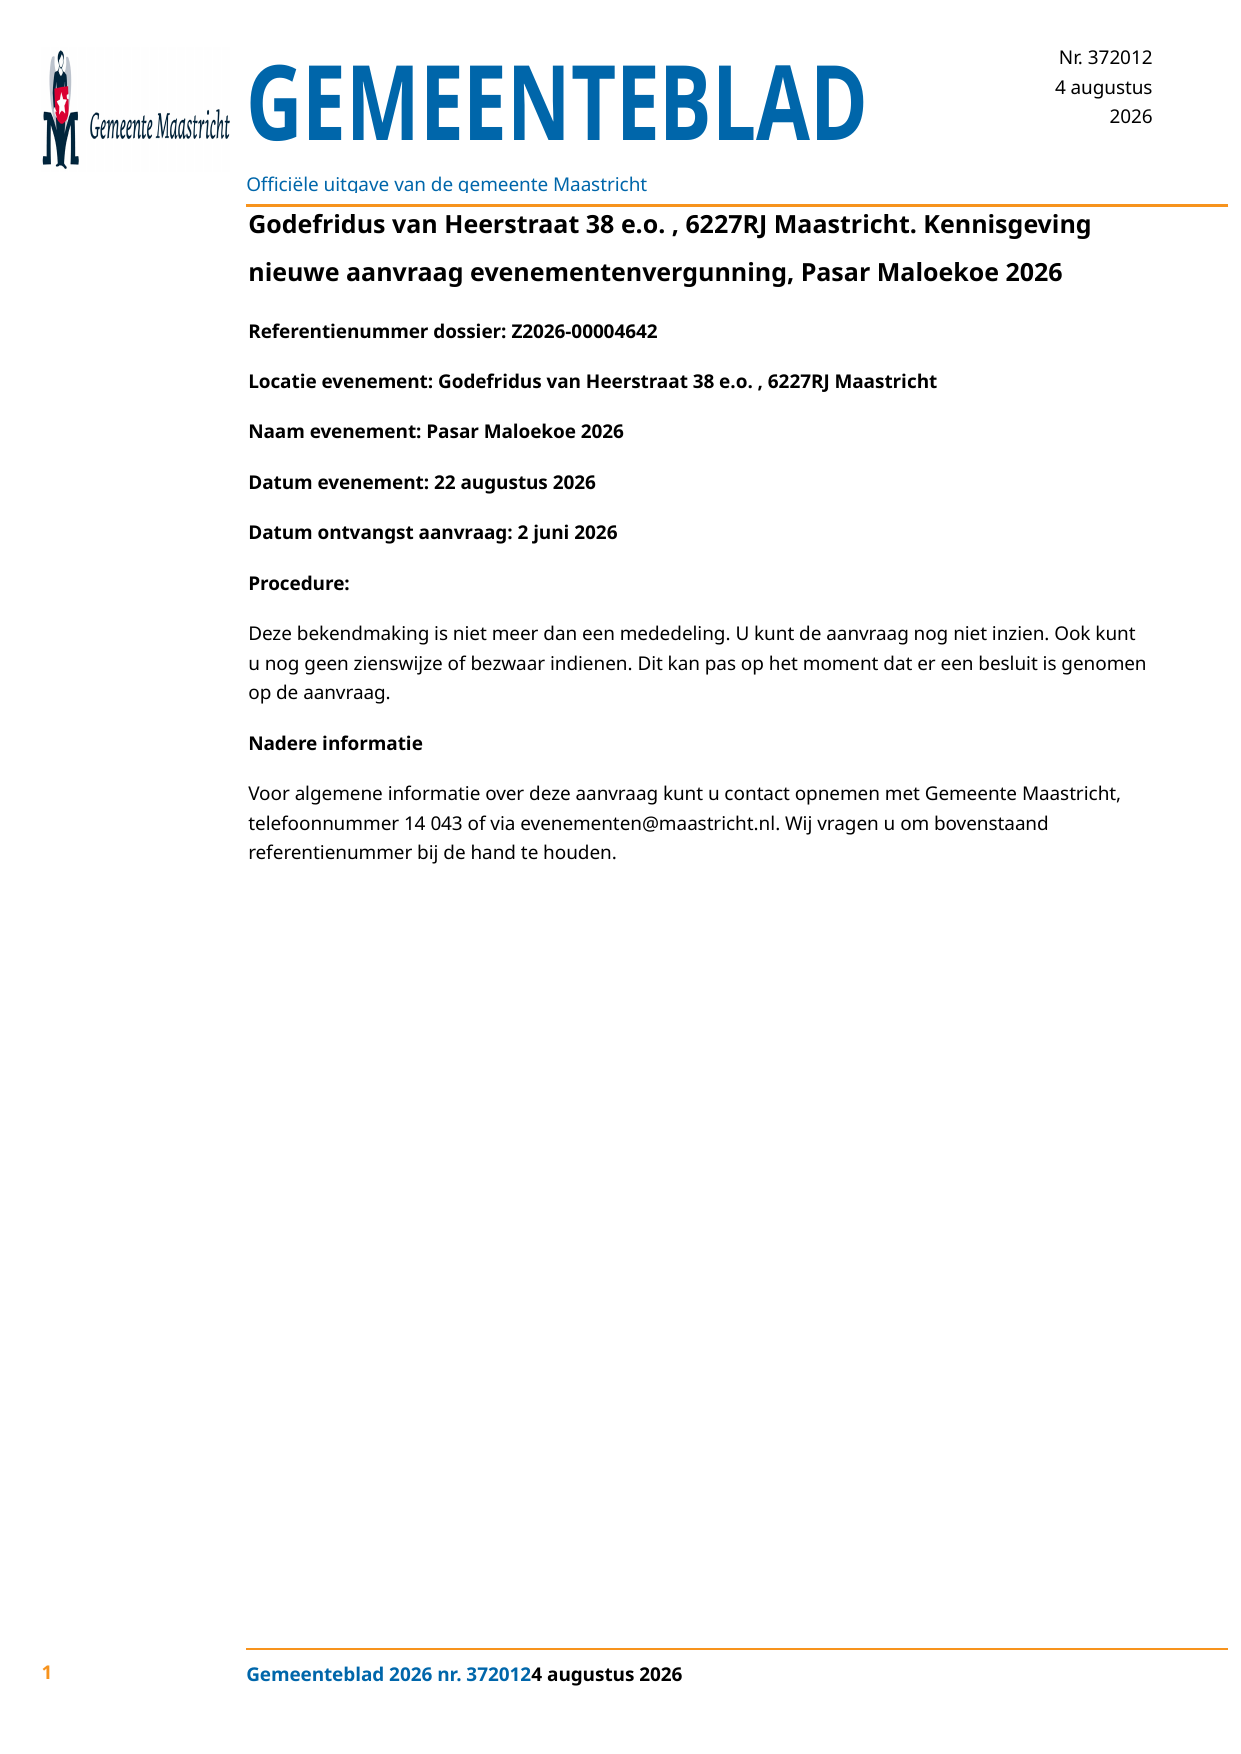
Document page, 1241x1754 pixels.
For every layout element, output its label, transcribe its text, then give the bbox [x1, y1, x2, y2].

text Datum ontvangst aanvraag: 2 juni 2026 [248, 519, 1152, 545]
picture [41, 47, 231, 172]
text Naam evenement: Pasar Maloekoe 2026 [248, 419, 1152, 444]
text Procedure: [248, 570, 1152, 596]
text Godefridus van Heerstraat 38 e.o. , 6227RJ Maastricht. Kennisgeving nieuwe aanvraag evenementenvergunning, Pasar Maloekoe 2026 [248, 207, 1152, 288]
text Nadere informatie [248, 730, 1152, 756]
text Referentienummer dossier: Z2026-00004642 [248, 318, 1152, 344]
text Deze bekendmaking is niet meer dan een mededeling. U kunt de aanvraag nog niet inzien. Ook kunt u nog geen zienswijze of bezwaar indienen. Dit kan pas op het moment dat er een besluit is genomen op de aanvraag. [248, 620, 1152, 705]
text Locatie evenement: Godefridus van Heerstraat 38 e.o. , 6227RJ Maastricht [248, 368, 1152, 394]
text Datum evenement: 22 augustus 2026 [248, 469, 1152, 495]
text Voor algemene informatie over deze aanvraag kunt u contact opnemen met Gemeente Maastricht, telefoonnummer 14 043 of via evenementen@maastricht.nl. Wij vragen u om bovenstaand referentienummer bij de hand te houden. [248, 780, 1152, 865]
